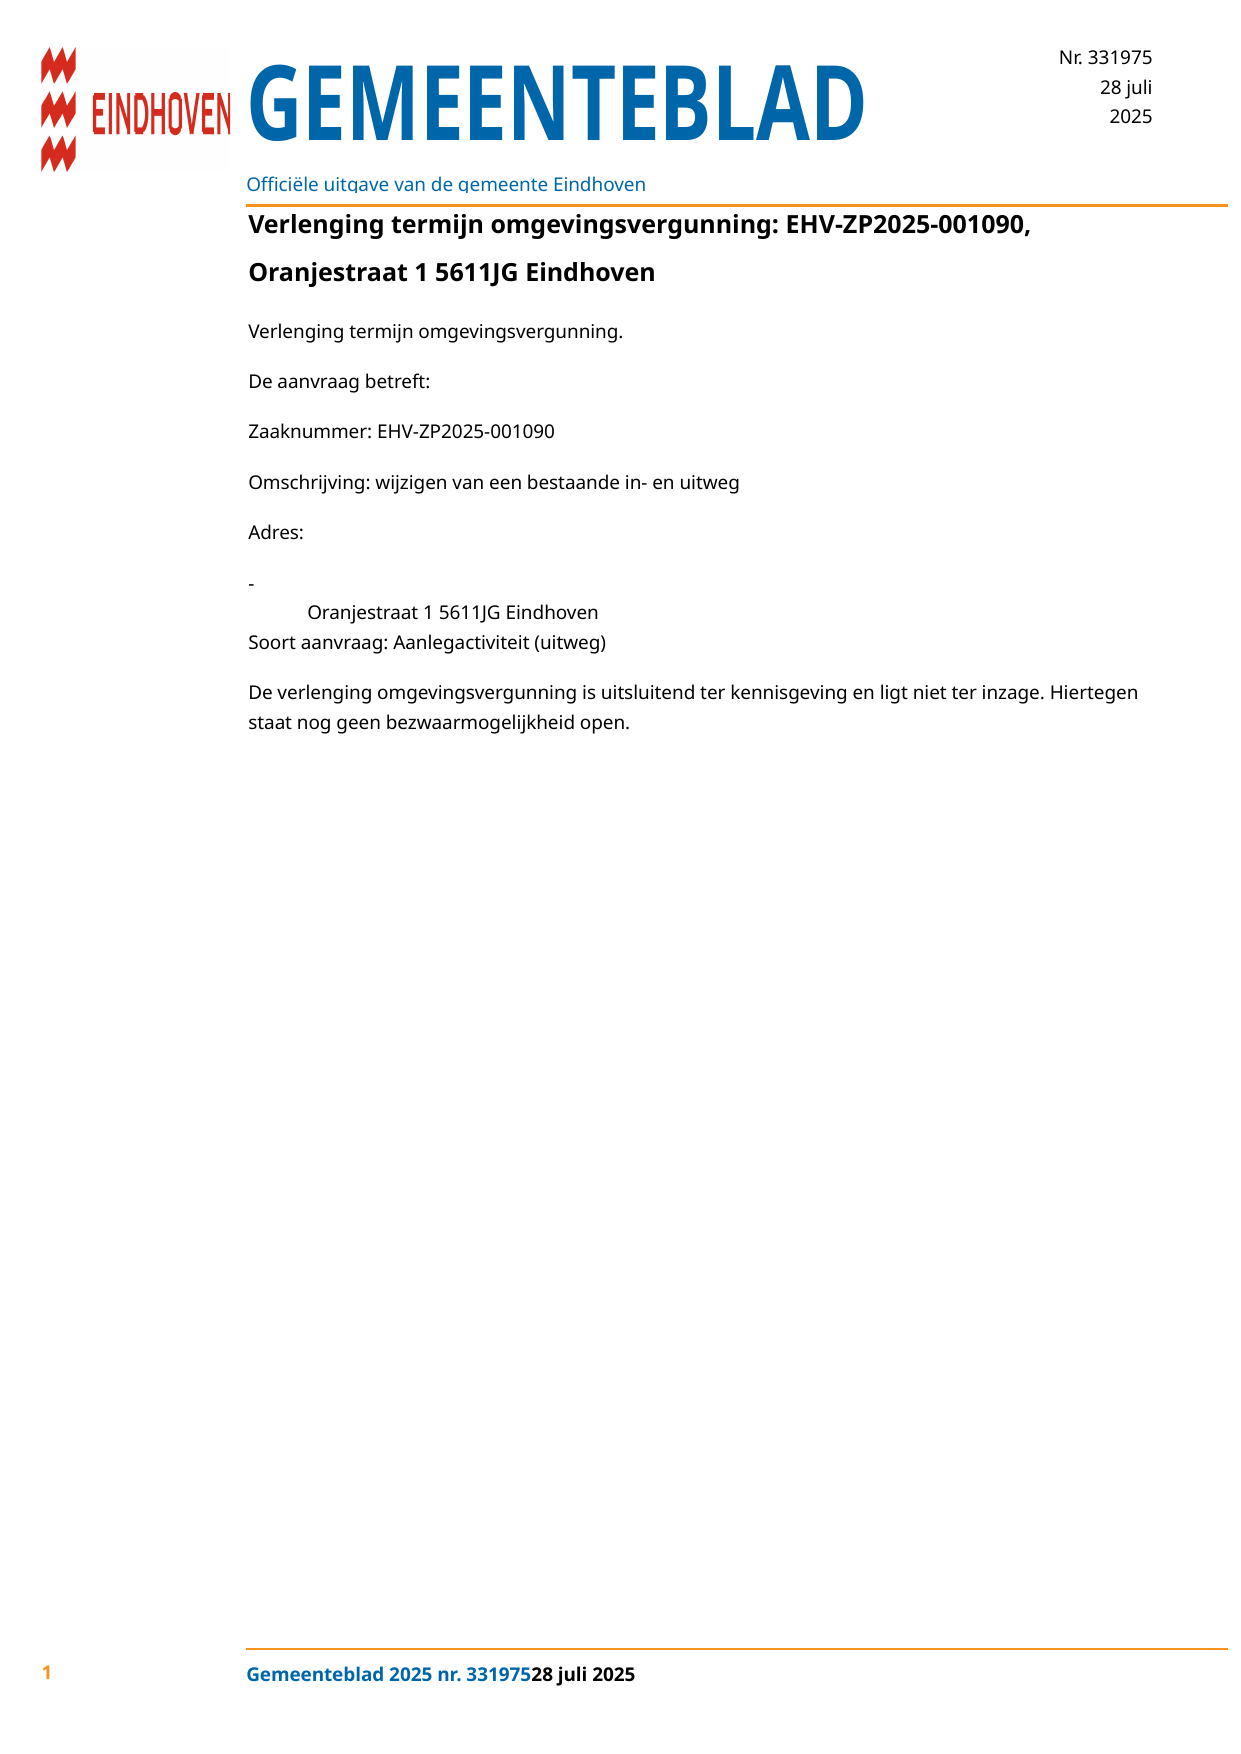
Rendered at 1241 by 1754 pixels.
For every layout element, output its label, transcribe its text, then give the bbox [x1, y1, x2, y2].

list Oranjestraat 1 5611JG Eindhoven [248, 599, 1152, 625]
picture [41, 47, 231, 172]
text Omschrijving: wijzigen van een bestaande in- en uitweg [248, 469, 1152, 495]
text Verlenging termijn omgevingsvergunning. [248, 318, 1152, 344]
text Verlenging termijn omgevingsvergunning: EHV-ZP2025-001090, Oranjestraat 1 5611JG Eindhoven [248, 207, 1152, 288]
text Soort aanvraag: Aanlegactiviteit (uitweg) [248, 629, 1152, 655]
text Adres: [248, 519, 1152, 545]
text De verlenging omgevingsvergunning is uitsluitend ter kennisgeving en ligt niet ter inzage. Hiertegen staat nog geen bezwaarmogelijkheid open. [248, 679, 1152, 735]
text De aanvraag betreft: [248, 368, 1152, 394]
text Zaaknummer: EHV-ZP2025-001090 [248, 419, 1152, 444]
